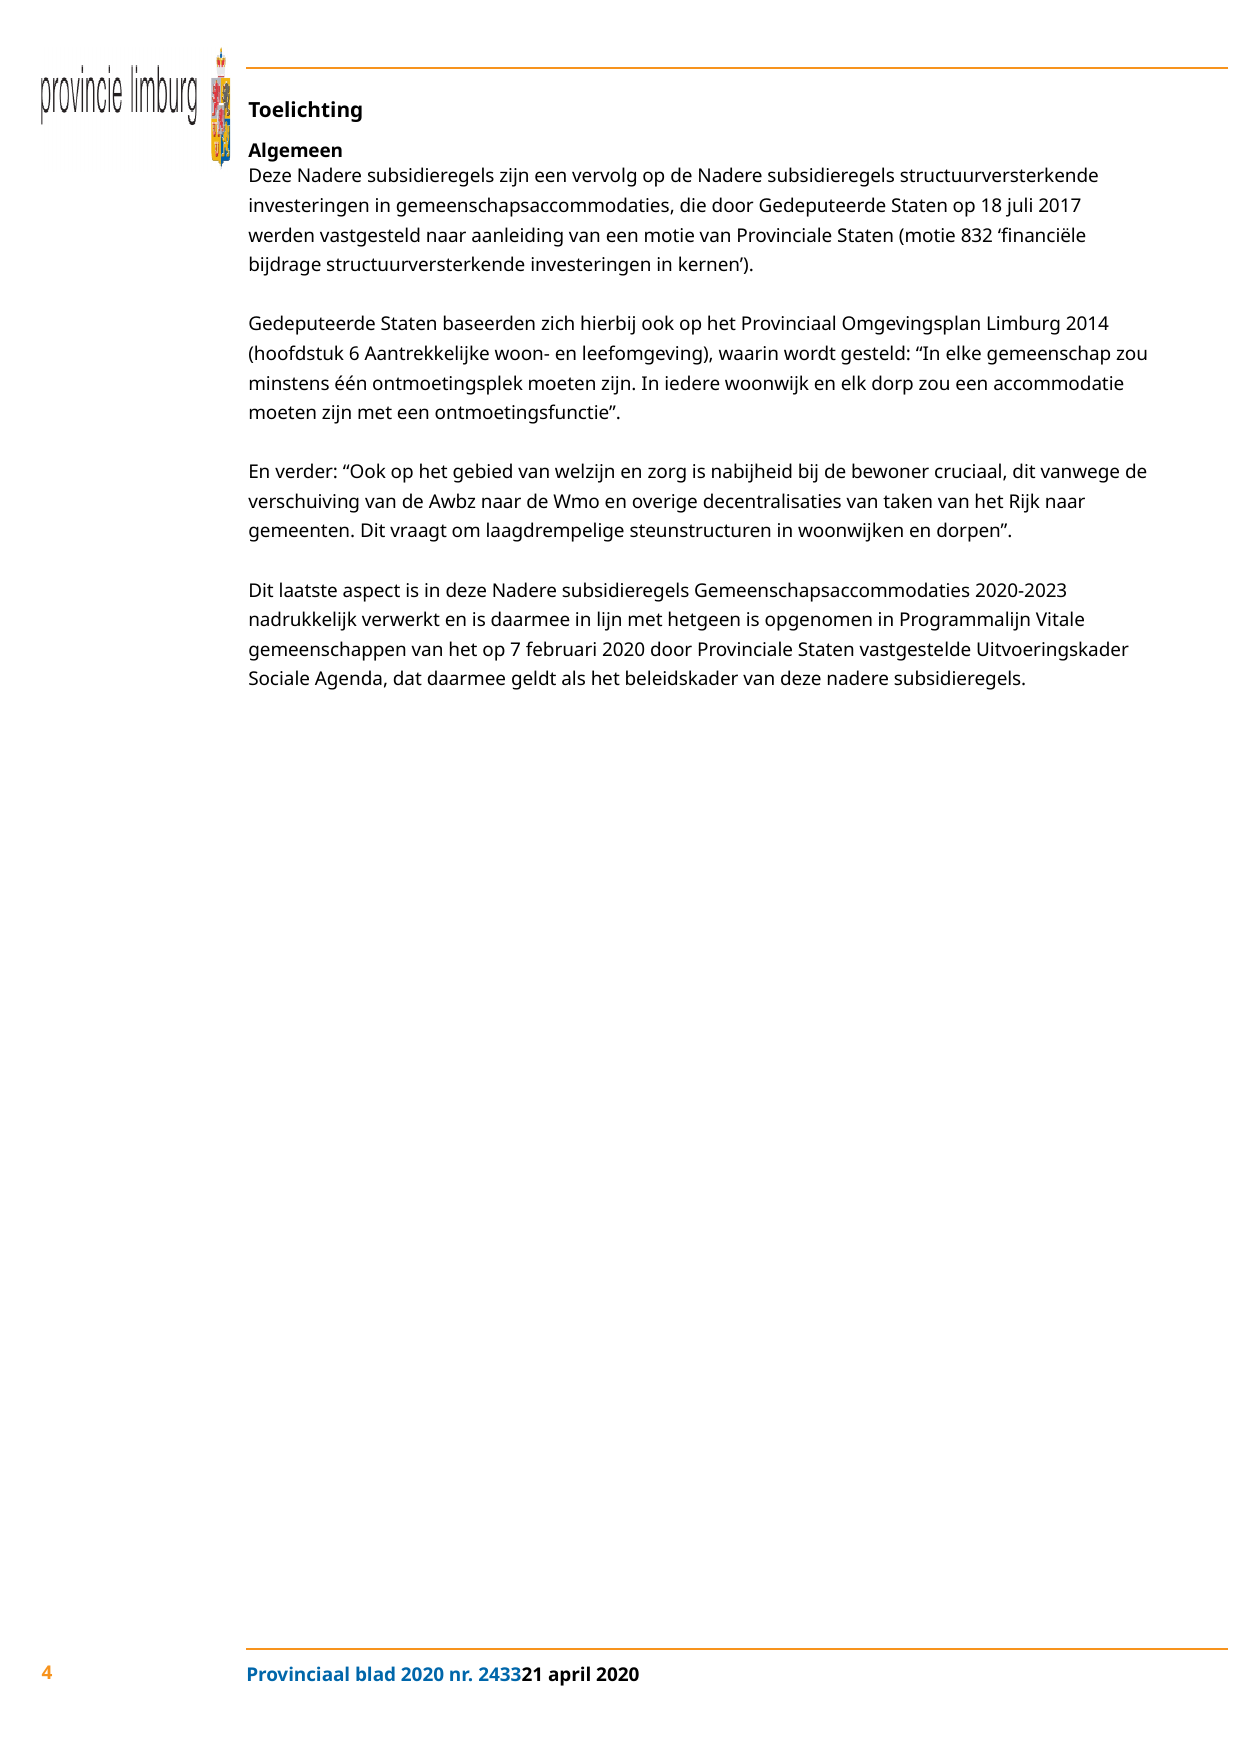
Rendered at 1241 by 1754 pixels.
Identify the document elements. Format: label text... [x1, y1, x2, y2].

text Toelichting [248, 95, 1152, 123]
text Gedeputeerde Staten baseerden zich hierbij ook op het Provinciaal Omgevingsplan Limburg 2014 (hoofdstuk 6 Aantrekkelijke woon- en leefomgeving), waarin wordt gesteld: “In elke gemeenschap zou minstens één ontmoetingsplek moeten zijn. In iedere woonwijk en elk dorp zou een accommodatie moeten zijn met een ontmoetingsfunctie”. [248, 311, 1152, 425]
text En verder: “Ook op het gebied van welzijn en zorg is nabijheid bij de bewoner cruciaal, dit vanwege de verschuiving van de Awbz naar de Wmo en overige decentralisaties van taken van het Rijk naar gemeenten. Dit vraagt om laagdrempelige steunstructuren in woonwijken en dorpen”. [248, 458, 1152, 543]
text Deze Nadere subsidieregels zijn een vervolg op de Nadere subsidieregels structuurversterkende investeringen in gemeenschapsaccommodaties, die door Gedeputeerde Staten op 18 juli 2017 werden vastgesteld naar aanleiding van een motie van Provinciale Staten (motie 832 ‘financiële bijdrage structuurversterkende investeringen in kernen’). [248, 163, 1152, 277]
picture [41, 47, 231, 172]
text Algemeen [248, 137, 1152, 163]
text Dit laatste aspect is in deze Nadere subsidieregels Gemeenschapsaccommodaties 2020-2023 nadrukkelijk verwerkt en is daarmee in lijn met hetgeen is opgenomen in Programmalijn Vitale gemeenschappen van het op 7 februari 2020 door Provinciale Staten vastgestelde Uitvoeringskader Sociale Agenda, dat daarmee geldt als het beleidskader van deze nadere subsidieregels. [248, 577, 1152, 691]
